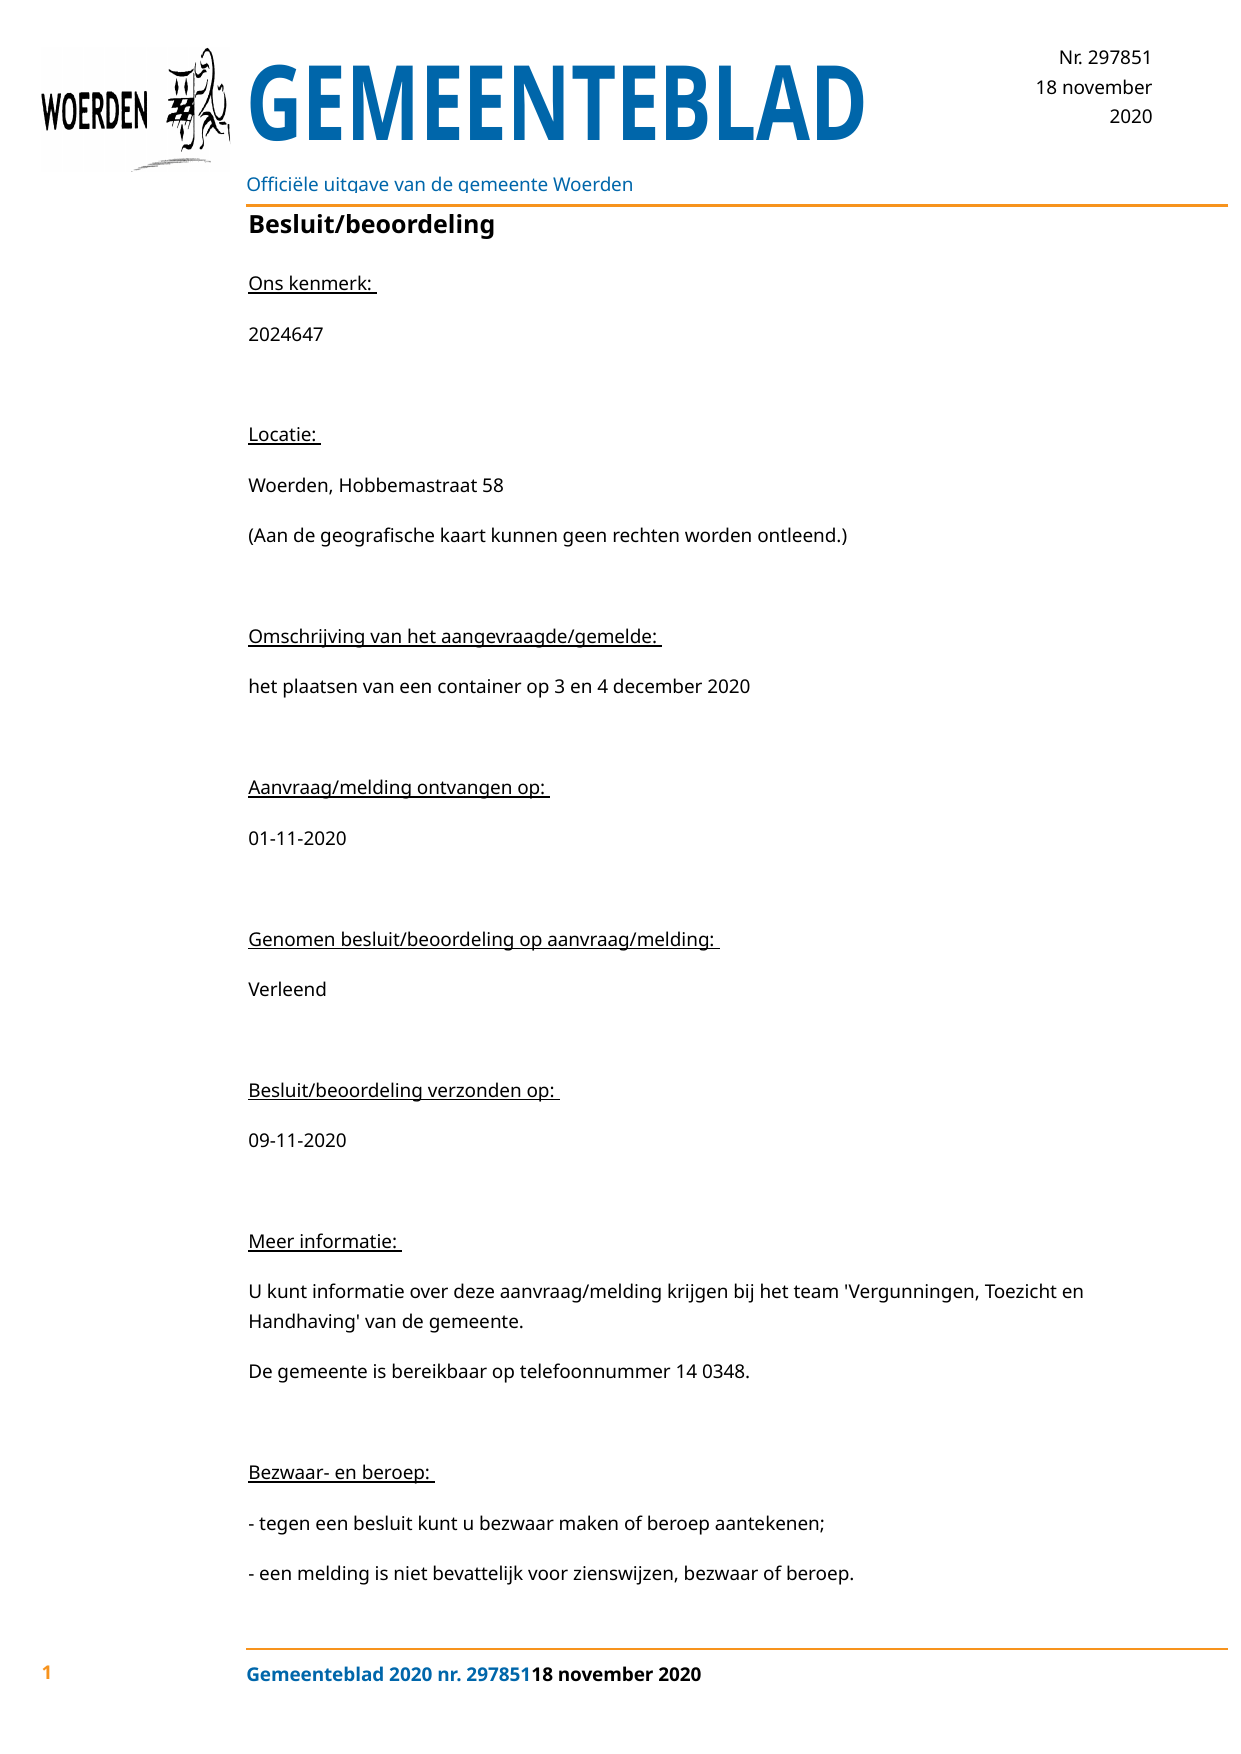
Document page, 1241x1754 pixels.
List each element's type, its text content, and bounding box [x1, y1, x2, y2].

text Omschrijving van het aangevraagde/gemelde: [248, 623, 1152, 649]
text Aanvraag/melding ontvangen op: [248, 774, 1152, 800]
text 09-11-2020 [248, 1127, 1152, 1153]
text Verleend [248, 976, 1152, 1002]
picture [41, 47, 231, 172]
text Ons kenmerk: [248, 270, 1152, 296]
text Genomen besluit/beoordeling op aanvraag/melding: [248, 926, 1152, 951]
text Locatie: [248, 422, 1152, 447]
text Bezwaar- en beroep: [248, 1459, 1152, 1485]
text - tegen een besluit kunt u bezwaar maken of beroep aantekenen; [248, 1510, 1152, 1536]
text 2024647 [248, 321, 1152, 346]
text U kunt informatie over deze aanvraag/melding krijgen bij het team 'Vergunningen, Toezicht en Handhaving' van de gemeente. [248, 1279, 1152, 1334]
text het plaatsen van een container op 3 en 4 december 2020 [248, 674, 1152, 699]
text - een melding is niet bevattelijk voor zienswijzen, bezwaar of beroep. [248, 1560, 1152, 1586]
text Besluit/beoordeling [248, 207, 1152, 241]
text Woerden, Hobbemastraat 58 [248, 472, 1152, 498]
text (Aan de geografische kaart kunnen geen rechten worden ontleend.) [248, 522, 1152, 548]
text 01-11-2020 [248, 825, 1152, 851]
text Meer informatie: [248, 1228, 1152, 1254]
text Besluit/beoordeling verzonden op: [248, 1077, 1152, 1103]
text De gemeente is bereikbaar op telefoonnummer 14 0348. [248, 1359, 1152, 1384]
